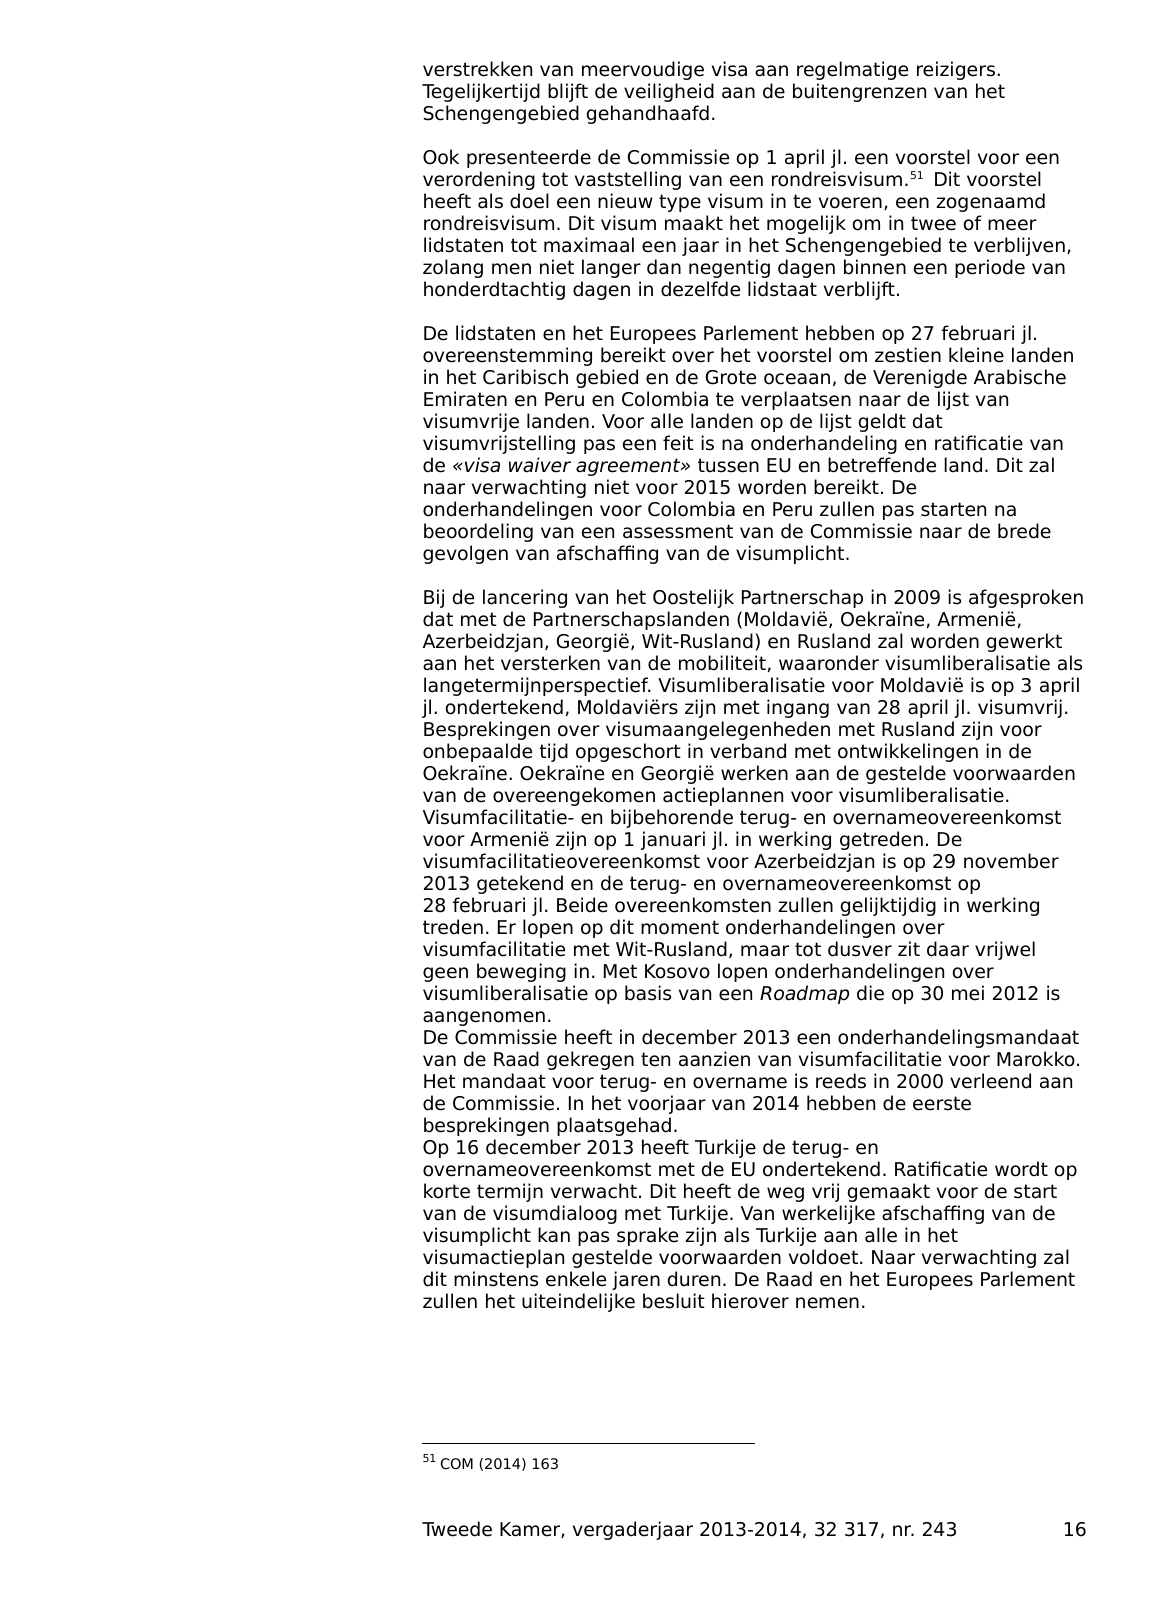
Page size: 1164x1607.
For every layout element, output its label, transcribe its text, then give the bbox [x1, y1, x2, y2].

text Ook presenteerde de Commissie op 1 april jl. een voorstel voor een verordening tot vaststelling van een rondreisvisum. Dit voorstel heeft als doel een nieuw type visum in te voeren, een zogenaamd rondreisvisum. Dit visum maakt het mogelijk om in twee of meer lidstaten tot maximaal een jaar in het Schengengebied te verblijven, zolang men niet langer dan negentig dagen binnen een periode van honderdtachtig dagen in dezelfde lidstaat verblijft. [422, 147, 1087, 301]
text Op 16 december 2013 heeft Turkije de terug- en overnameovereenkomst met de EU ondertekend. Ratificatie wordt op korte termijn verwacht. Dit heeft de weg vrij gemaakt voor de start van de visumdialoog met Turkije. Van werkelijke afschaffing van de visumplicht kan pas sprake zijn als Turkije aan alle in het visumactieplan gestelde voorwaarden voldoet. Naar verwachting zal dit minstens enkele jaren duren. De Raad en het Europees Parlement zullen het uiteindelijke besluit hierover nemen. [422, 1137, 1087, 1312]
text De Commissie heeft in december 2013 een onderhandelingsmandaat van de Raad gekregen ten aanzien van visumfacilitatie voor Marokko. Het mandaat voor terug- en overname is reeds in 2000 verleend aan de Commissie. In het voorjaar van 2014 hebben de eerste besprekingen plaatsgehad. [422, 1027, 1087, 1137]
text verstrekken van meervoudige visa aan regelmatige reizigers. Tegelijkertijd blijft de veiligheid aan de buitengrenzen van het Schengengebied gehandhaafd. [422, 59, 1087, 125]
text De lidstaten en het Europees Parlement hebben op 27 februari jl. overeenstemming bereikt over het voorstel om zestien kleine landen in het Caribisch gebied en de Grote oceaan, de Verenigde Arabische Emiraten en Peru en Colombia te verplaatsen naar de lijst van visumvrije landen. Voor alle landen op de lijst geldt dat visumvrijstelling pas een feit is na onderhandeling en ratificatie van de «visa waiver agreement» tussen EU en betreffende land. Dit zal naar verwachting niet voor 2015 worden bereikt. De onderhandelingen voor Colombia en Peru zullen pas starten na beoordeling van een assessment van de Commissie naar de brede gevolgen van afschaffing van de visumplicht. [422, 323, 1087, 565]
text Bij de lancering van het Oostelijk Partnerschap in 2009 is afgesproken dat met de Partnerschapslanden (Moldavië, Oekraïne, Armenië, Azerbeidzjan, Georgië, Wit-Rusland) en Rusland zal worden gewerkt aan het versterken van de mobiliteit, waaronder visumliberalisatie als langetermijnperspectief. Visumliberalisatie voor Moldavië is op 3 april jl. ondertekend, Moldaviërs zijn met ingang van 28 april jl. visumvrij. Besprekingen over visumaangelegenheden met Rusland zijn voor onbepaalde tijd opgeschort in verband met ontwikkelingen in de Oekraïne. Oekraïne en Georgië werken aan de gestelde voorwaarden van de overeengekomen actieplannen voor visumliberalisatie. Visumfacilitatie- en bijbehorende terug- en overnameovereenkomst voor Armenië zijn op 1 januari jl. in werking getreden. De visumfacilitatieovereenkomst voor Azerbeidzjan is op 29 november 2013 getekend en de terug- en overnameovereenkomst op 28 februari jl. Beide overeenkomsten zullen gelijktijdig in werking treden. Er lopen op dit moment onderhandelingen over visumfacilitatie met Wit-Rusland, maar tot dusver zit daar vrijwel geen beweging in. Met Kosovo lopen onderhandelingen over visumliberalisatie op basis van een Roadmap die op 30 mei 2012 is aangenomen. [422, 587, 1087, 1027]
text COM (2014) 163 [422, 1452, 1087, 1474]
